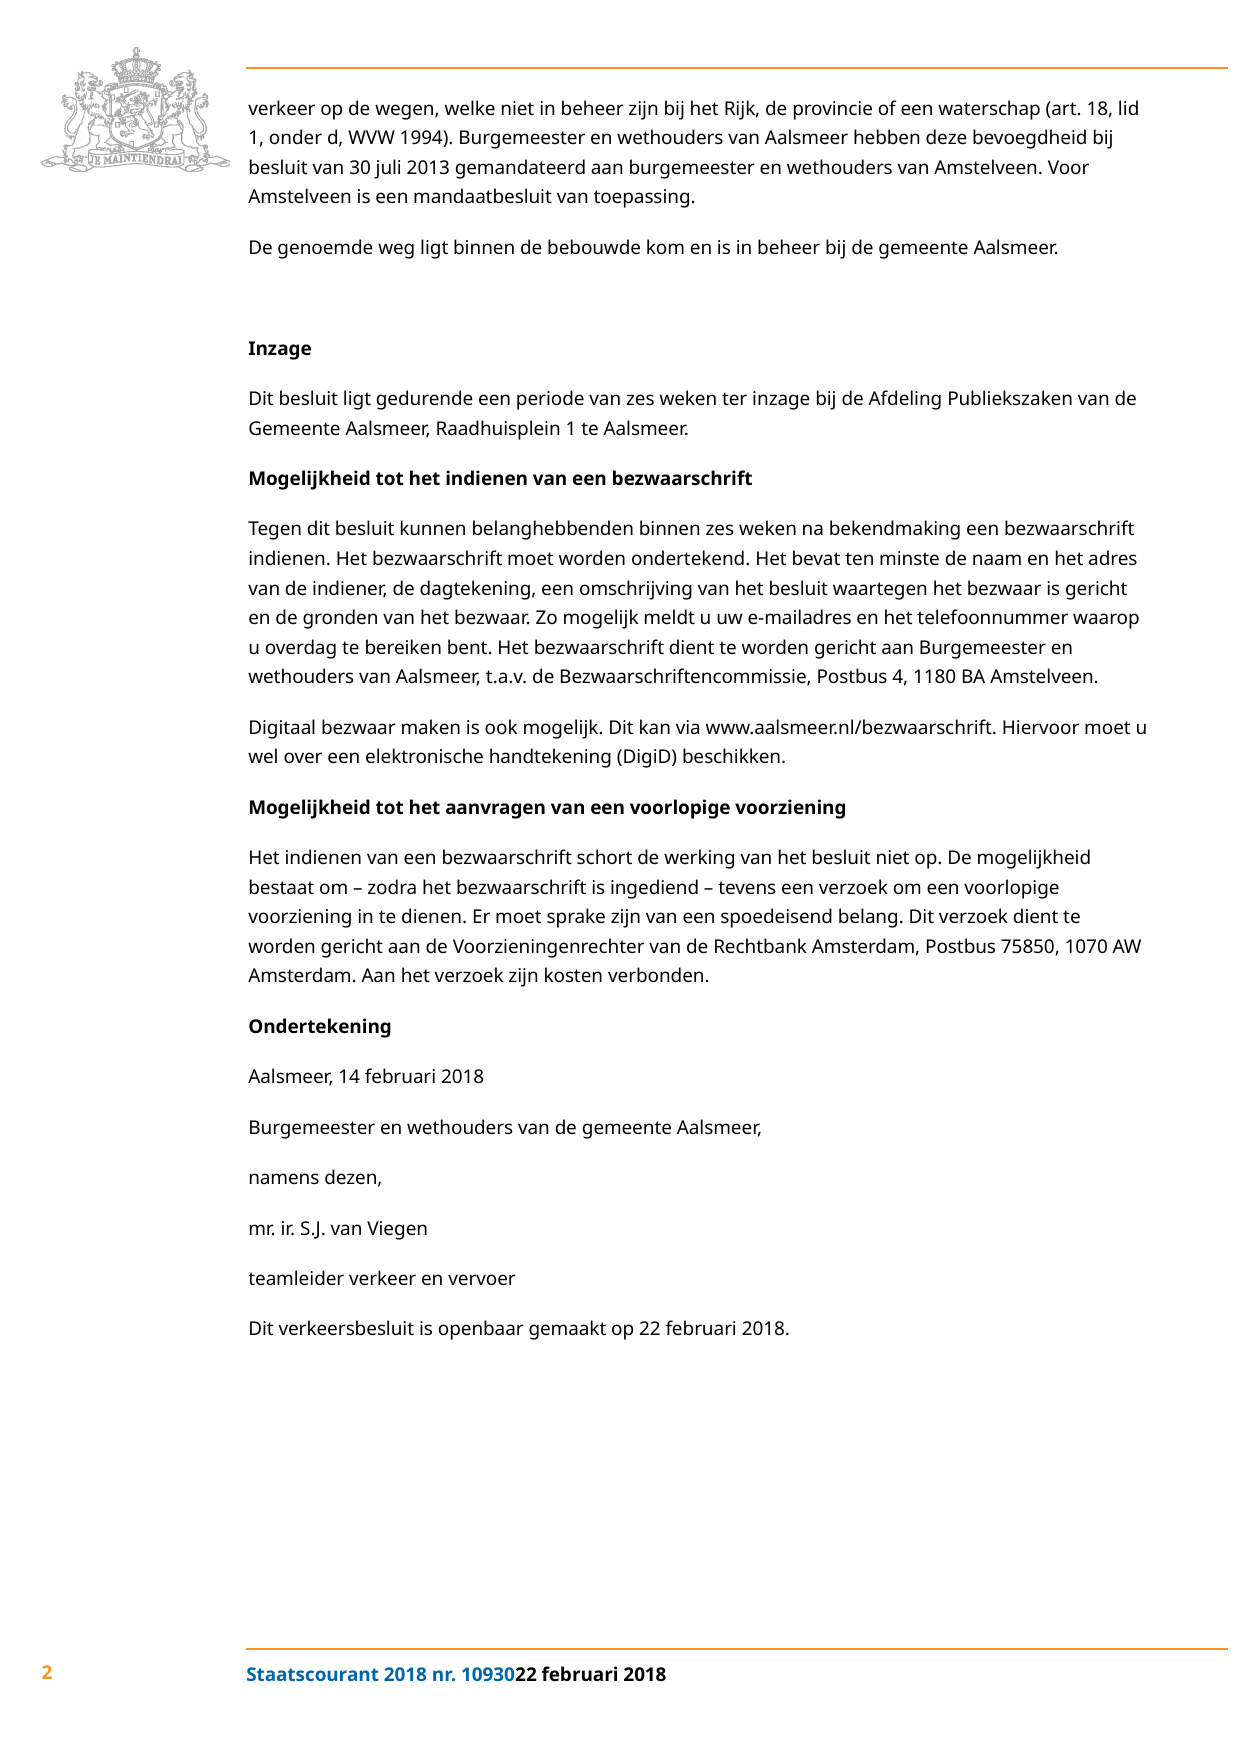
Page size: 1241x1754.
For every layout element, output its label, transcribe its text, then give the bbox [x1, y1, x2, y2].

text Het indienen van een bezwaarschrift schort de werking van het besluit niet op. De mogelijkheid bestaat om – zodra het bezwaarschrift is ingediend – tevens een verzoek om een voorlopige voorziening in te dienen. Er moet sprake zijn van een spoedeisend belang. Dit verzoek dient te worden gericht aan de Voorzieningenrechter van de Rechtbank Amsterdam, Postbus 75850, 1070 AW Amsterdam. Aan het verzoek zijn kosten verbonden. [248, 844, 1152, 988]
text namens dezen, [248, 1164, 1152, 1190]
text Mogelijkheid tot het aanvragen van een voorlopige voorziening [248, 794, 1152, 820]
text Tegen dit besluit kunnen belanghebbenden binnen zes weken na bekendmaking een bezwaarschrift indienen. Het bezwaarschrift moet worden ondertekend. Het bevat ten minste de naam en het adres van de indiener, de dagtekening, een omschrijving van het besluit waartegen het bezwaar is gericht en de gronden van het bezwaar. Zo mogelijk meldt u uw e-mailadres en het telefoonnummer waarop u overdag te bereiken bent. Het bezwaarschrift dient te worden gericht aan Burgemeester en wethouders van Aalsmeer, t.a.v. de Bezwaarschriftencommissie, Postbus 4, 1180 BA Amstelveen. [248, 516, 1152, 689]
text Aalsmeer, 14 februari 2018 [248, 1063, 1152, 1089]
text Digitaal bezwaar maken is ook mogelijk. Dit kan via www.aalsmeer.nl/bezwaarschrift. Hiervoor moet u wel over een elektronische handtekening (DigiD) beschikken. [248, 714, 1152, 769]
text De genoemde weg ligt binnen de bebouwde kom en is in beheer bij de gemeente Aalsmeer. [248, 234, 1152, 260]
text Dit verkeersbesluit is openbaar gemaakt op 22 februari 2018. [248, 1316, 1152, 1341]
text Ondertekening [248, 1013, 1152, 1039]
text Mogelijkheid tot het indienen van een bezwaarschrift [248, 465, 1152, 491]
text Inzage [248, 335, 1152, 361]
text verkeer op de wegen, welke niet in beheer zijn bij het Rijk, de provincie of een waterschap (art. 18, lid 1, onder d, WVW 1994). Burgemeester en wethouders van Aalsmeer hebben deze bevoegdheid bij besluit van 30 juli 2013 gemandateerd aan burgemeester en wethouders van Amstelveen. Voor Amstelveen is een mandaatbesluit van toepassing. [248, 95, 1152, 209]
text Dit besluit ligt gedurende een periode van zes weken ter inzage bij de Afdeling Publiekszaken van de Gemeente Aalsmeer, Raadhuisplein 1 te Aalsmeer. [248, 385, 1152, 441]
text Burgemeester en wethouders van de gemeente Aalsmeer, [248, 1114, 1152, 1140]
text teamleider verkeer en vervoer [248, 1265, 1152, 1291]
text mr. ir. S.J. van Viegen [248, 1215, 1152, 1241]
picture [41, 47, 231, 172]
